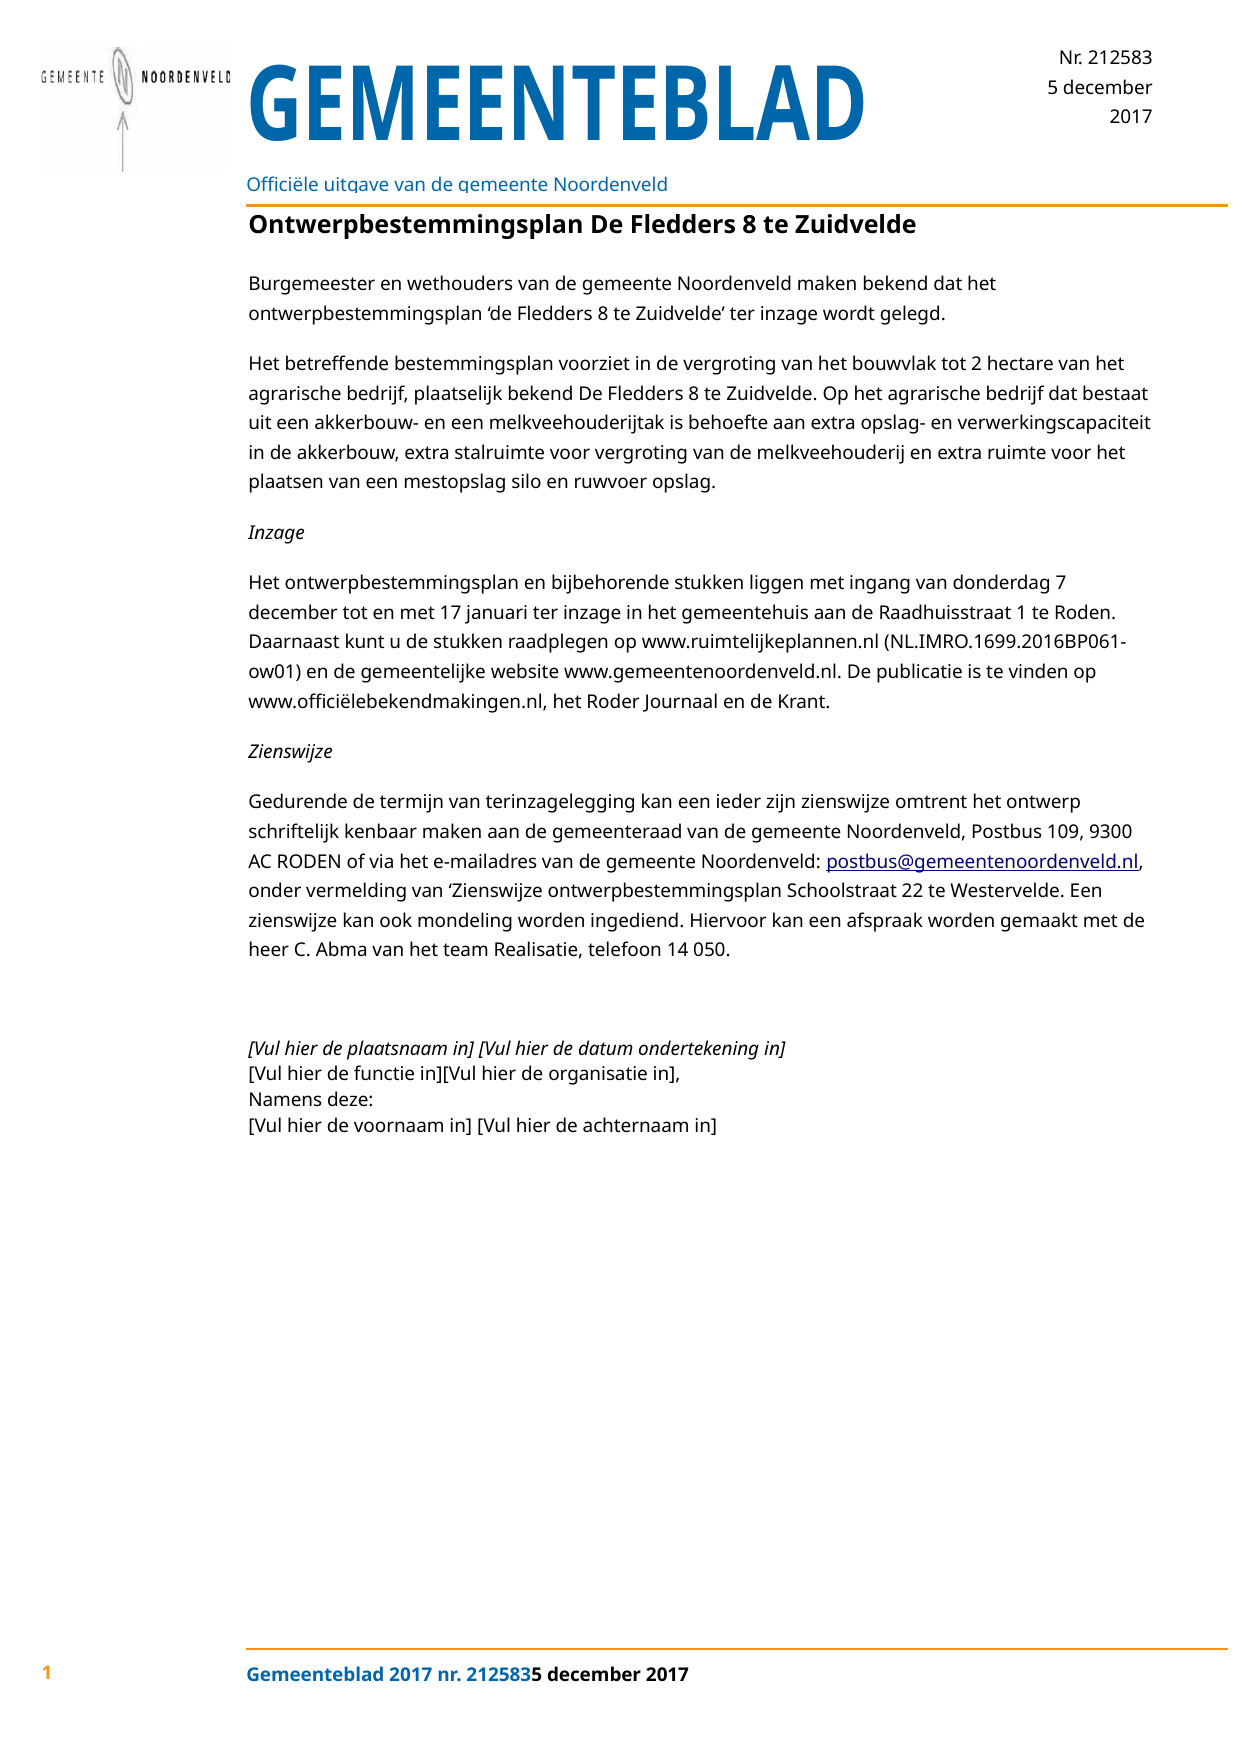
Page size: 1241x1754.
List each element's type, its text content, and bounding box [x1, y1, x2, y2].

text Inzage [248, 519, 1152, 545]
text [Vul hier de plaatsnaam in] [Vul hier de datum ondertekening in] [248, 1035, 1152, 1061]
text Het ontwerpbestemmingsplan en bijbehorende stukken liggen met ingang van donderdag 7 december tot en met 17 januari ter inzage in het gemeentehuis aan de Raadhuisstraat 1 te Roden. Daarnaast kunt u de stukken raadplegen op www.ruimtelijkeplannen.nl (NL.IMRO.1699.2016BP061-ow01) en de gemeentelijke website www.gemeentenoordenveld.nl. De publicatie is te vinden op www.officiëlebekendmakingen.nl, het Roder Journaal en de Krant. [248, 569, 1152, 713]
text Het betreffende bestemmingsplan voorziet in de vergroting van het bouwvlak tot 2 hectare van het agrarische bedrijf, plaatselijk bekend De Fledders 8 te Zuidvelde. Op het agrarische bedrijf dat bestaat uit een akkerbouw- en een melkveehouderijtak is behoefte aan extra opslag- en verwerkingscapaciteit in de akkerbouw, extra stalruimte voor vergroting van de melkveehouderij en extra ruimte voor het plaatsen van een mestopslag silo en ruwvoer opslag. [248, 350, 1152, 494]
text Namens deze: [248, 1086, 1152, 1112]
text Zienswijze [248, 738, 1152, 764]
text Burgemeester en wethouders van de gemeente Noordenveld maken bekend dat het ontwerpbestemmingsplan ‘de Fledders 8 te Zuidvelde’ ter inzage wordt gelegd. [248, 270, 1152, 326]
text Ontwerpbestemmingsplan De Fledders 8 te Zuidvelde [248, 207, 1152, 241]
text [Vul hier de functie in][Vul hier de organisatie in], [248, 1061, 1152, 1086]
text Gedurende de termijn van terinzagelegging kan een ieder zijn zienswijze omtrent het ontwerp schriftelijk kenbaar maken aan de gemeenteraad van de gemeente Noordenveld, Postbus 109, 9300 AC RODEN of via het e-mailadres van de gemeente Noordenveld: postbus@gemeentenoordenveld.nl, onder vermelding van ‘Zienswijze ontwerpbestemmingsplan Schoolstraat 22 te Westervelde. Een zienswijze kan ook mondeling worden ingediend. Hiervoor kan een afspraak worden gemaakt met de heer C. Abma van het team Realisatie, telefoon 14 050. [248, 789, 1152, 962]
picture [41, 47, 231, 172]
text [Vul hier de voornaam in] [Vul hier de achternaam in] [248, 1112, 1152, 1138]
